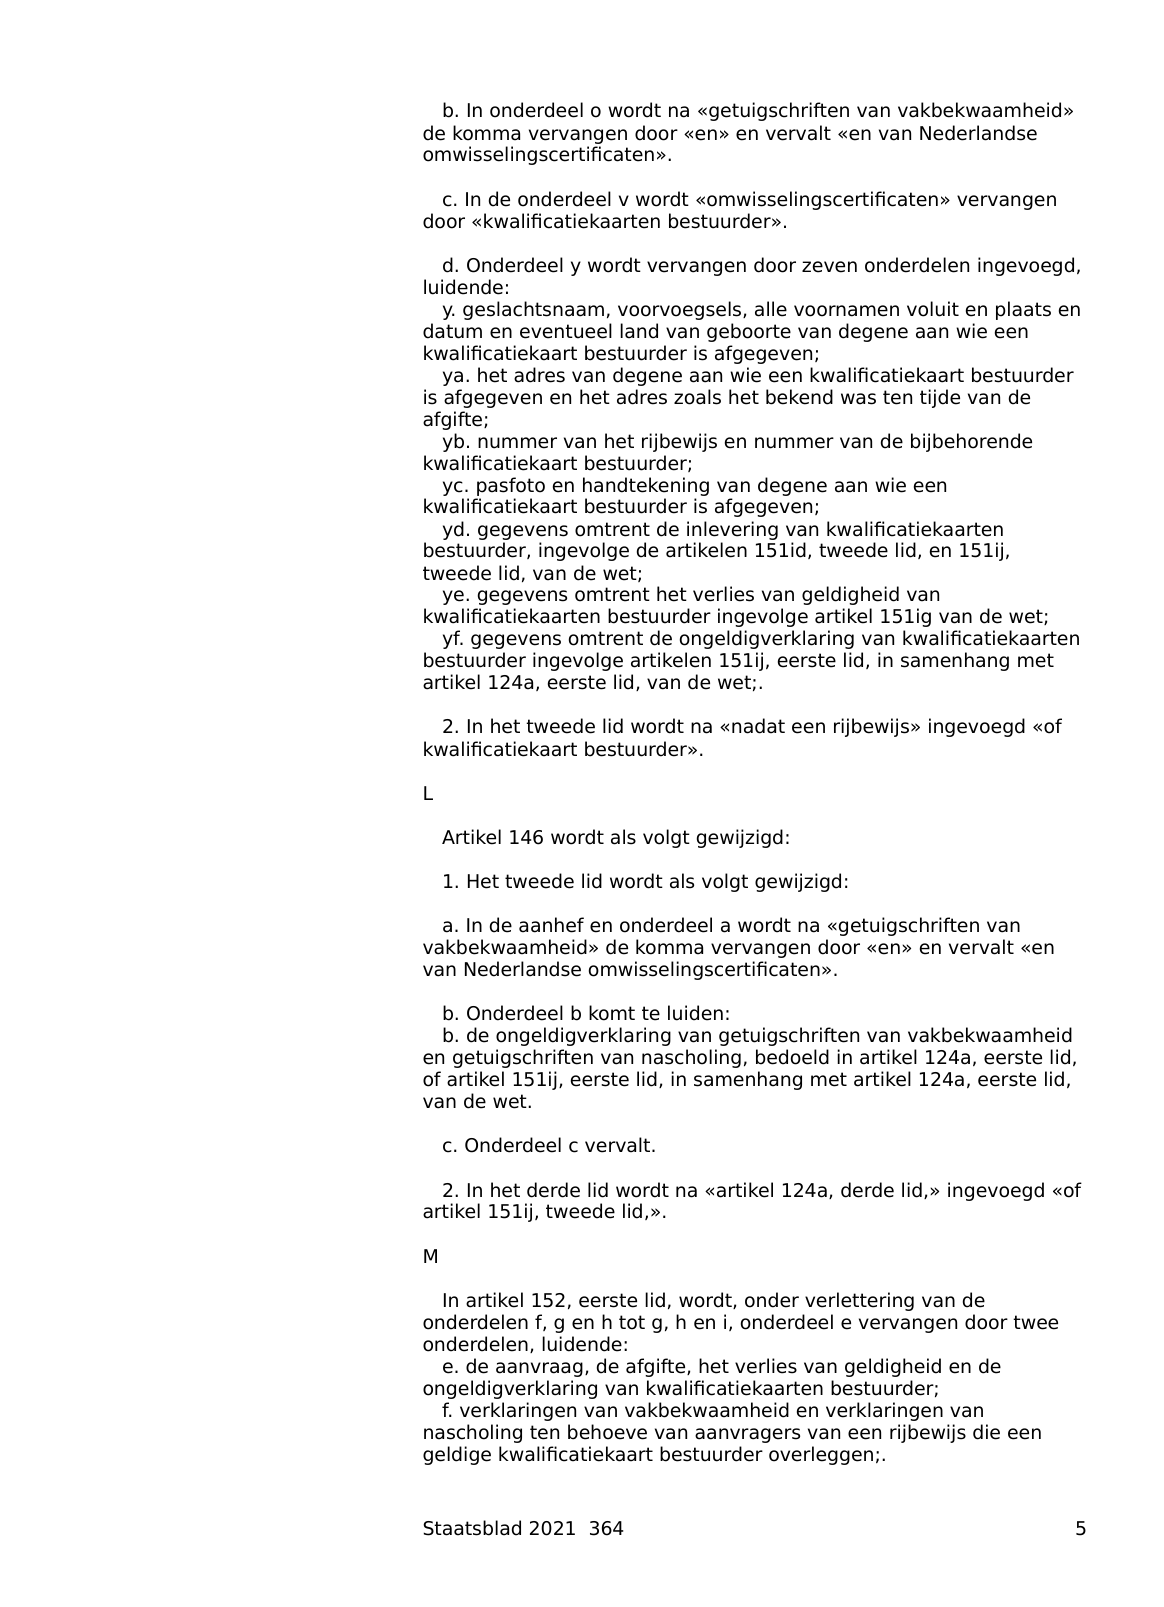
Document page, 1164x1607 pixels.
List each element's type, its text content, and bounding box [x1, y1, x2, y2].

text b. In onderdeel o wordt na «getuigschriften van vakbekwaamheid» de komma vervangen door «en» en vervalt «en van Nederlandse omwisselingscertificaten». [422, 100, 1087, 166]
text c. Onderdeel c vervalt. [422, 1135, 1087, 1157]
text M [422, 1246, 1087, 1268]
text b. Onderdeel b komt te luiden: [422, 1003, 1087, 1025]
text 1. Het tweede lid wordt als volgt gewijzigd: [422, 871, 1087, 893]
text a. In de aanhef en onderdeel a wordt na «getuigschriften van vakbekwaamheid» de komma vervangen door «en» en vervalt «en van Nederlandse omwisselingscertificaten». [422, 915, 1087, 981]
text ya. het adres van degene aan wie een kwalificatiekaart bestuurder is afgegeven en het adres zoals het bekend was ten tijde van de afgifte; [422, 364, 1087, 431]
text c. In de onderdeel v wordt «omwisselingscertificaten» vervangen door «kwalificatiekaarten bestuurder». [422, 188, 1087, 232]
text e. de aanvraag, de afgifte, het verlies van geldigheid en de ongeldigverklaring van kwalificatiekaarten bestuurder; [422, 1356, 1087, 1400]
text f. verklaringen van vakbekwaamheid en verklaringen van nascholing ten behoeve van aanvragers van een rijbewijs die een geldige kwalificatiekaart bestuurder overleggen;. [422, 1400, 1087, 1466]
text yd. gegevens omtrent de inlevering van kwalificatiekaarten bestuurder, ingevolge de artikelen 151id, tweede lid, en 151ij, tweede lid, van de wet; [422, 518, 1087, 584]
text ye. gegevens omtrent het verlies van geldigheid van kwalificatiekaarten bestuurder ingevolge artikel 151ig van de wet; [422, 584, 1087, 628]
text 2. In het tweede lid wordt na «nadat een rijbewijs» ingevoegd «of kwalificatiekaart bestuurder». [422, 716, 1087, 760]
text Artikel 146 wordt als volgt gewijzigd: [422, 827, 1087, 849]
text yb. nummer van het rijbewijs en nummer van de bijbehorende kwalificatiekaart bestuurder; [422, 431, 1087, 474]
text b. de ongeldigverklaring van getuigschriften van vakbekwaamheid en getuigschriften van nascholing, bedoeld in artikel 124a, eerste lid, of artikel 151ij, eerste lid, in samenhang met artikel 124a, eerste lid, van de wet. [422, 1025, 1087, 1113]
text yc. pasfoto en handtekening van degene aan wie een kwalificatiekaart bestuurder is afgegeven; [422, 474, 1087, 518]
text y. geslachtsnaam, voorvoegsels, alle voornamen voluit en plaats en datum en eventueel land van geboorte van degene aan wie een kwalificatiekaart bestuurder is afgegeven; [422, 299, 1087, 364]
text d. Onderdeel y wordt vervangen door zeven onderdelen ingevoegd, luidende: [422, 255, 1087, 299]
text L [422, 783, 1087, 804]
text In artikel 152, eerste lid, wordt, onder verlettering van de onderdelen f, g en h tot g, h en i, onderdeel e vervangen door twee onderdelen, luidende: [422, 1290, 1087, 1356]
text 2. In het derde lid wordt na «artikel 124a, derde lid,» ingevoegd «of artikel 151ij, tweede lid,». [422, 1179, 1087, 1223]
text yf. gegevens omtrent de ongeldigverklaring van kwalificatiekaarten bestuurder ingevolge artikelen 151ij, eerste lid, in samenhang met artikel 124a, eerste lid, van de wet;. [422, 628, 1087, 694]
